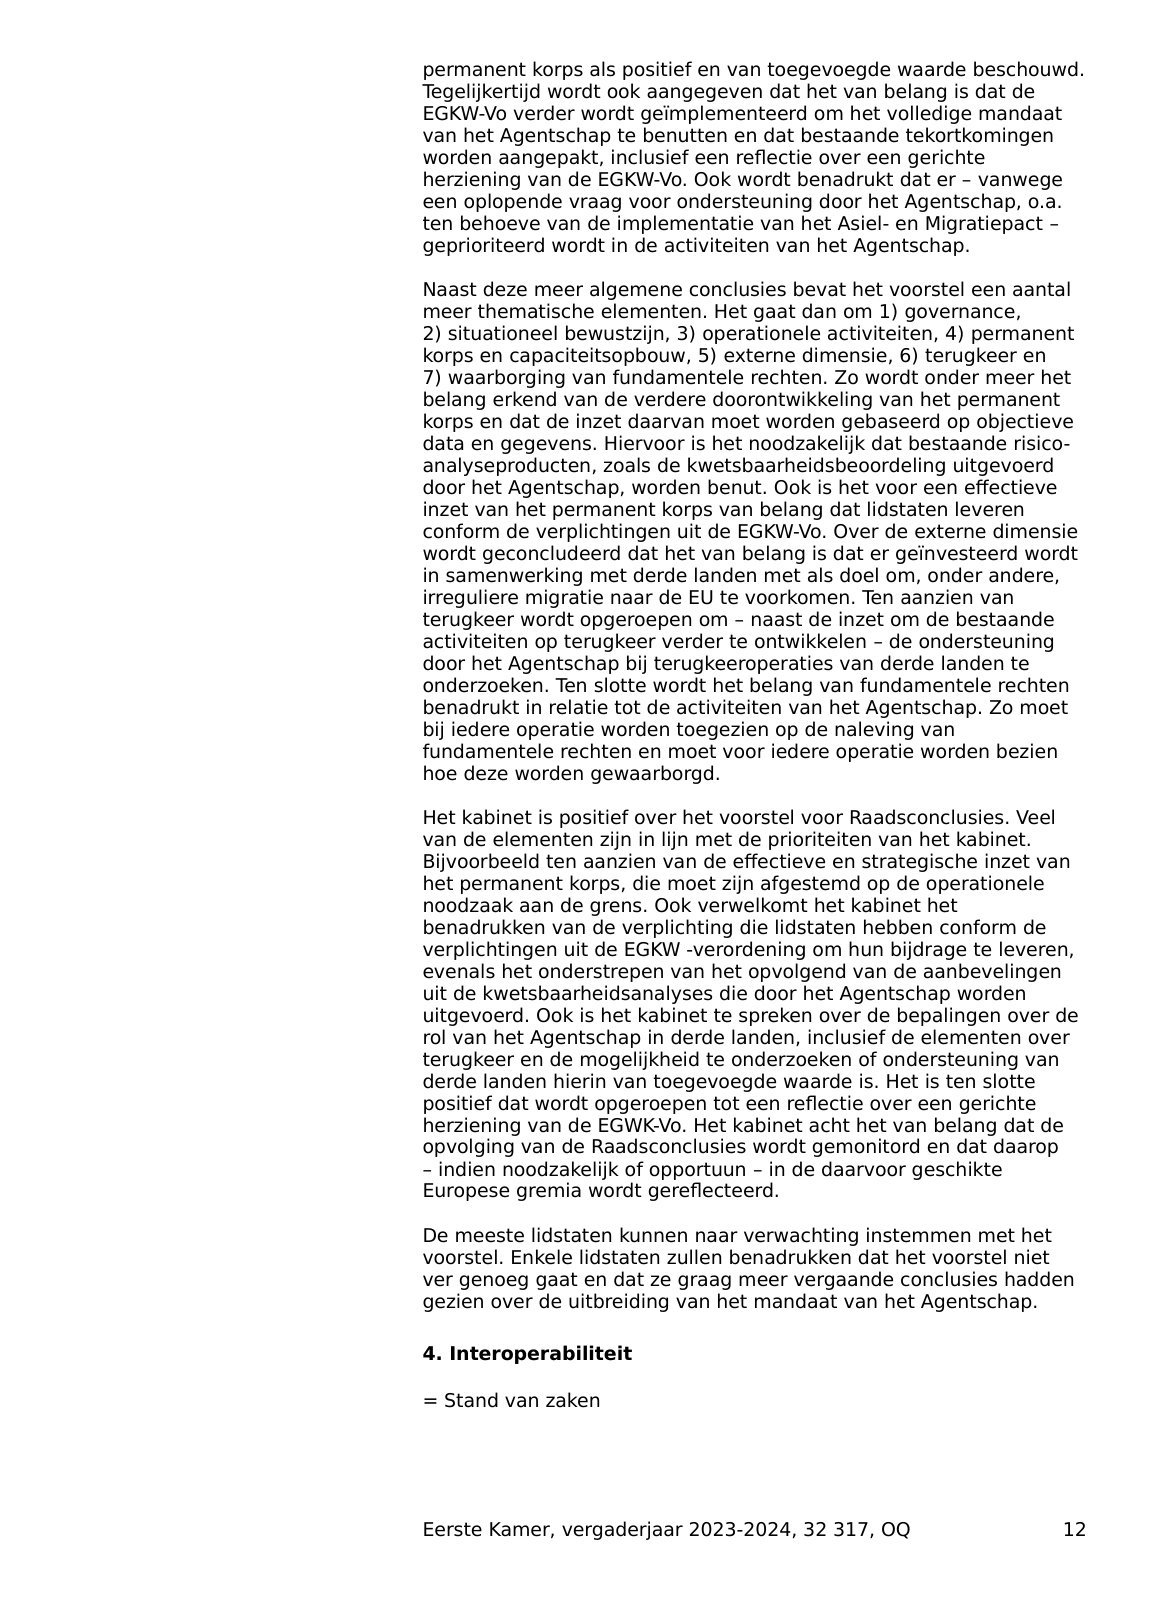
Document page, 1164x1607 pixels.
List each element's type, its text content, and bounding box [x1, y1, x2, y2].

text permanent korps als positief en van toegevoegde waarde beschouwd. Tegelijkertijd wordt ook aangegeven dat het van belang is dat de EGKW-Vo verder wordt geïmplementeerd om het volledige mandaat van het Agentschap te benutten en dat bestaande tekortkomingen worden aangepakt, inclusief een reflectie over een gerichte herziening van de EGKW-Vo. Ook wordt benadrukt dat er – vanwege een oplopende vraag voor ondersteuning door het Agentschap, o.a. ten behoeve van de implementatie van het Asiel- en Migratiepact – geprioriteerd wordt in de activiteiten van het Agentschap. [422, 59, 1087, 257]
text De meeste lidstaten kunnen naar verwachting instemmen met het voorstel. Enkele lidstaten zullen benadrukken dat het voorstel niet ver genoeg gaat en dat ze graag meer vergaande conclusies hadden gezien over de uitbreiding van het mandaat van het Agentschap. [422, 1224, 1087, 1312]
subtitle 4. Interoperabiliteit [422, 1342, 1087, 1364]
text = Stand van zaken [422, 1389, 1087, 1411]
text Naast deze meer algemene conclusies bevat het voorstel een aantal meer thematische elementen. Het gaat dan om 1) governance, 2) situationeel bewustzijn, 3) operationele activiteiten, 4) permanent korps en capaciteitsopbouw, 5) externe dimensie, 6) terugkeer en 7) waarborging van fundamentele rechten. Zo wordt onder meer het belang erkend van de verdere doorontwikkeling van het permanent korps en dat de inzet daarvan moet worden gebaseerd op objectieve data en gegevens. Hiervoor is het noodzakelijk dat bestaande risico-analyseproducten, zoals de kwetsbaarheidsbeoordeling uitgevoerd door het Agentschap, worden benut. Ook is het voor een effectieve inzet van het permanent korps van belang dat lidstaten leveren conform de verplichtingen uit de EGKW-Vo. Over de externe dimensie wordt geconcludeerd dat het van belang is dat er geïnvesteerd wordt in samenwerking met derde landen met als doel om, onder andere, irreguliere migratie naar de EU te voorkomen. Ten aanzien van terugkeer wordt opgeroepen om – naast de inzet om de bestaande activiteiten op terugkeer verder te ontwikkelen – de ondersteuning door het Agentschap bij terugkeeroperaties van derde landen te onderzoeken. Ten slotte wordt het belang van fundamentele rechten benadrukt in relatie tot de activiteiten van het Agentschap. Zo moet bij iedere operatie worden toegezien op de naleving van fundamentele rechten en moet voor iedere operatie worden bezien hoe deze worden gewaarborgd. [422, 279, 1087, 784]
text Het kabinet is positief over het voorstel voor Raadsconclusies. Veel van de elementen zijn in lijn met de prioriteiten van het kabinet. Bijvoorbeeld ten aanzien van de effectieve en strategische inzet van het permanent korps, die moet zijn afgestemd op de operationele noodzaak aan de grens. Ook verwelkomt het kabinet het benadrukken van de verplichting die lidstaten hebben conform de verplichtingen uit de EGKW -verordening om hun bijdrage te leveren, evenals het onderstrepen van het opvolgend van de aanbevelingen uit de kwetsbaarheidsanalyses die door het Agentschap worden uitgevoerd. Ook is het kabinet te spreken over de bepalingen over de rol van het Agentschap in derde landen, inclusief de elementen over terugkeer en de mogelijkheid te onderzoeken of ondersteuning van derde landen hierin van toegevoegde waarde is. Het is ten slotte positief dat wordt opgeroepen tot een reflectie over een gerichte herziening van de EGWK-Vo. Het kabinet acht het van belang dat de opvolging van de Raadsconclusies wordt gemonitord en dat daarop – indien noodzakelijk of opportuun – in de daarvoor geschikte Europese gremia wordt gereflecteerd. [422, 807, 1087, 1202]
